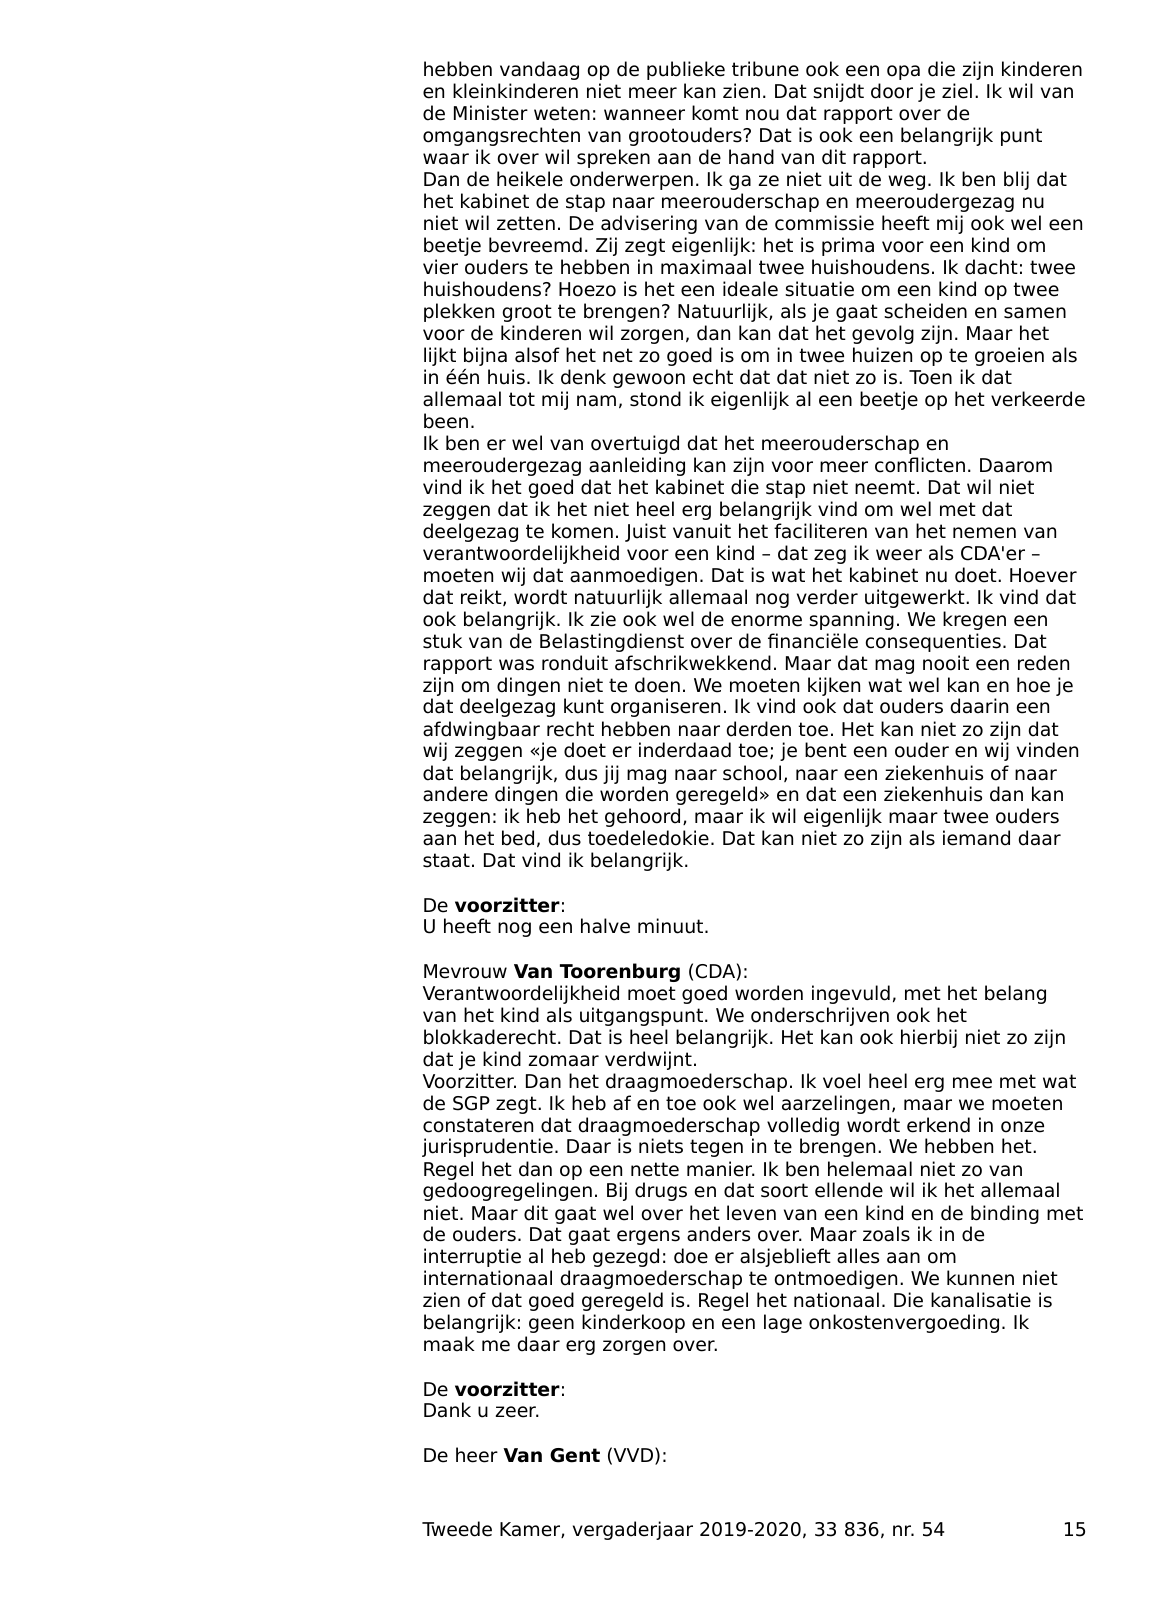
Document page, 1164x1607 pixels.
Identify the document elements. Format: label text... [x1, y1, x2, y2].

text Mevrouw Van Toorenburg (CDA): [422, 961, 1087, 983]
text Ik ben er wel van overtuigd dat het meerouderschap en meeroudergezag aanleiding kan zijn voor meer conflicten. Daarom vind ik het goed dat het kabinet die stap niet neemt. Dat wil niet zeggen dat ik het niet heel erg belangrijk vind om wel met dat deelgezag te komen. Juist vanuit het faciliteren van het nemen van verantwoordelijkheid voor een kind – dat zeg ik weer als CDA'er – moeten wij dat aanmoedigen. Dat is wat het kabinet nu doet. Hoever dat reikt, wordt natuurlijk allemaal nog verder uitgewerkt. Ik vind dat ook belangrijk. Ik zie ook wel de enorme spanning. We kregen een stuk van de Belastingdienst over de financiële consequenties. Dat rapport was ronduit afschrikwekkend. Maar dat mag nooit een reden zijn om dingen niet te doen. We moeten kijken wat wel kan en hoe je dat deelgezag kunt organiseren. Ik vind ook dat ouders daarin een afdwingbaar recht hebben naar derden toe. Het kan niet zo zijn dat wij zeggen «je doet er inderdaad toe; je bent een ouder en wij vinden dat belangrijk, dus jij mag naar school, naar een ziekenhuis of naar andere dingen die worden geregeld» en dat een ziekenhuis dan kan zeggen: ik heb het gehoord, maar ik wil eigenlijk maar twee ouders aan het bed, dus toedeledokie. Dat kan niet zo zijn als iemand daar staat. Dat vind ik belangrijk. [422, 433, 1087, 872]
text De voorzitter: [422, 894, 1087, 916]
text De heer Van Gent (VVD): [422, 1444, 1087, 1467]
text Dank u zeer. [422, 1400, 1087, 1422]
text Dan de heikele onderwerpen. Ik ga ze niet uit de weg. Ik ben blij dat het kabinet de stap naar meerouderschap en meeroudergezag nu niet wil zetten. De advisering van de commissie heeft mij ook wel een beetje bevreemd. Zij zegt eigenlijk: het is prima voor een kind om vier ouders te hebben in maximaal twee huishoudens. Ik dacht: twee huishoudens? Hoezo is het een ideale situatie om een kind op twee plekken groot te brengen? Natuurlijk, als je gaat scheiden en samen voor de kinderen wil zorgen, dan kan dat het gevolg zijn. Maar het lijkt bijna alsof het net zo goed is om in twee huizen op te groeien als in één huis. Ik denk gewoon echt dat dat niet zo is. Toen ik dat allemaal tot mij nam, stond ik eigenlijk al een beetje op het verkeerde been. [422, 169, 1087, 433]
text hebben vandaag op de publieke tribune ook een opa die zijn kinderen en kleinkinderen niet meer kan zien. Dat snijdt door je ziel. Ik wil van de Minister weten: wanneer komt nou dat rapport over de omgangsrechten van grootouders? Dat is ook een belangrijk punt waar ik over wil spreken aan de hand van dit rapport. [422, 59, 1087, 169]
text Verantwoordelijkheid moet goed worden ingevuld, met het belang van het kind als uitgangspunt. We onderschrijven ook het blokkaderecht. Dat is heel belangrijk. Het kan ook hierbij niet zo zijn dat je kind zomaar verdwijnt. [422, 983, 1087, 1071]
text U heeft nog een halve minuut. [422, 916, 1087, 938]
text De voorzitter: [422, 1378, 1087, 1400]
text Voorzitter. Dan het draagmoederschap. Ik voel heel erg mee met wat de SGP zegt. Ik heb af en toe ook wel aarzelingen, maar we moeten constateren dat draagmoederschap volledig wordt erkend in onze jurisprudentie. Daar is niets tegen in te brengen. We hebben het. Regel het dan op een nette manier. Ik ben helemaal niet zo van gedoogregelingen. Bij drugs en dat soort ellende wil ik het allemaal niet. Maar dit gaat wel over het leven van een kind en de binding met de ouders. Dat gaat ergens anders over. Maar zoals ik in de interruptie al heb gezegd: doe er alsjeblieft alles aan om internationaal draagmoederschap te ontmoedigen. We kunnen niet zien of dat goed geregeld is. Regel het nationaal. Die kanalisatie is belangrijk: geen kinderkoop en een lage onkostenvergoeding. Ik maak me daar erg zorgen over. [422, 1071, 1087, 1356]
